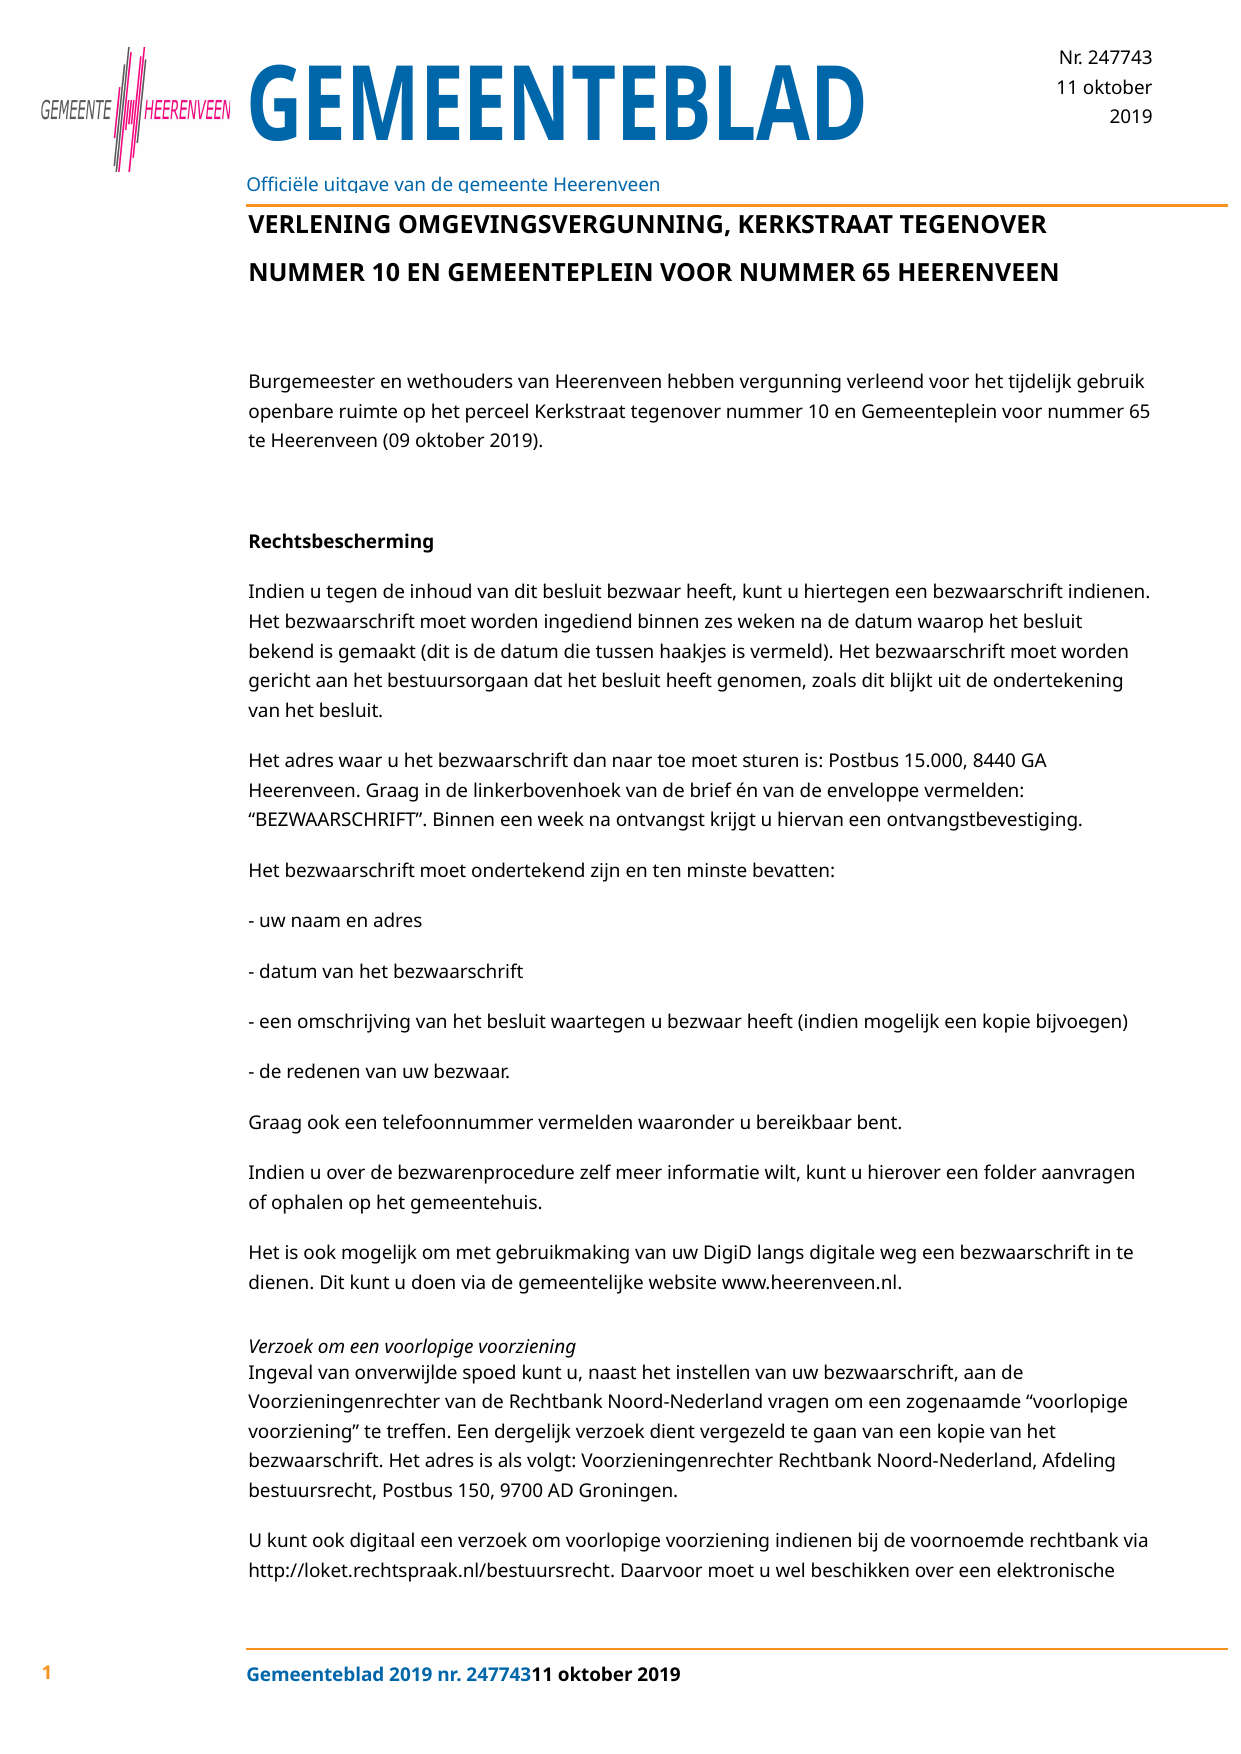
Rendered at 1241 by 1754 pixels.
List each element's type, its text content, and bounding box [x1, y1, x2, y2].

text Indien u tegen de inhoud van dit besluit bezwaar heeft, kunt u hiertegen een bezwaarschrift indienen. Het bezwaarschrift moet worden ingediend binnen zes weken na de datum waarop het besluit bekend is gemaakt (dit is de datum die tussen haakjes is vermeld). Het bezwaarschrift moet worden gericht aan het bestuursorgaan dat het besluit heeft genomen, zoals dit blijkt uit de ondertekening van het besluit. [248, 579, 1152, 723]
text Graag ook een telefoonnummer vermelden waaronder u bereikbaar bent. [248, 1109, 1152, 1135]
text Het is ook mogelijk om met gebruikmaking van uw DigiD langs digitale weg een bezwaarschrift in te dienen. Dit kunt u doen via de gemeentelijke website www.heerenveen.nl. [248, 1239, 1152, 1295]
text - datum van het bezwaarschrift [248, 958, 1152, 984]
text Ingeval van onverwijlde spoed kunt u, naast het instellen van uw bezwaarschrift, aan de Voorzieningenrechter van de Rechtbank Noord-Nederland vragen om een zogenaamde “voorlopige voorziening” te treffen. Een dergelijk verzoek dient vergezeld te gaan van een kopie van het bezwaarschrift. Het adres is als volgt: Voorzieningenrechter Rechtbank Noord-Nederland, Afdeling bestuursrecht, Postbus 150, 9700 AD Groningen. [248, 1359, 1152, 1503]
text Het bezwaarschrift moet ondertekend zijn en ten minste bevatten: [248, 857, 1152, 883]
picture [41, 47, 231, 172]
text Indien u over de bezwarenprocedure zelf meer informatie wilt, kunt u hierover een folder aanvragen of ophalen op het gemeentehuis. [248, 1159, 1152, 1215]
text VERLENING OMGEVINGSVERGUNNING, KERKSTRAAT TEGENOVER NUMMER 10 EN GEMEENTEPLEIN VOOR NUMMER 65 HEERENVEEN [248, 207, 1152, 288]
text - uw naam en adres [248, 907, 1152, 933]
text Het adres waar u het bezwaarschrift dan naar toe moet sturen is: Postbus 15.000, 8440 GA Heerenveen. Graag in de linkerbovenhoek van de brief én van de enveloppe vermelden: “BEZWAARSCHRIFT”. Binnen een week na ontvangst krijgt u hiervan een ontvangstbevestiging. [248, 747, 1152, 832]
text Burgemeester en wethouders van Heerenveen hebben vergunning verleend voor het tijdelijk gebruik openbare ruimte op het perceel Kerkstraat tegenover nummer 10 en Gemeenteplein voor nummer 65 te Heerenveen (09 oktober 2019). [248, 368, 1152, 453]
text Rechtsbescherming [248, 528, 1152, 554]
text - de redenen van uw bezwaar. [248, 1059, 1152, 1084]
text Verzoek om een voorlopige voorziening [248, 1333, 1152, 1359]
text U kunt ook digitaal een verzoek om voorlopige voorziening indienen bij de voornoemde rechtbank via http://loket.rechtspraak.nl/bestuursrecht. Daarvoor moet u wel beschikken over een elektronische [248, 1528, 1152, 1583]
text - een omschrijving van het besluit waartegen u bezwaar heeft (indien mogelijk een kopie bijvoegen) [248, 1008, 1152, 1034]
